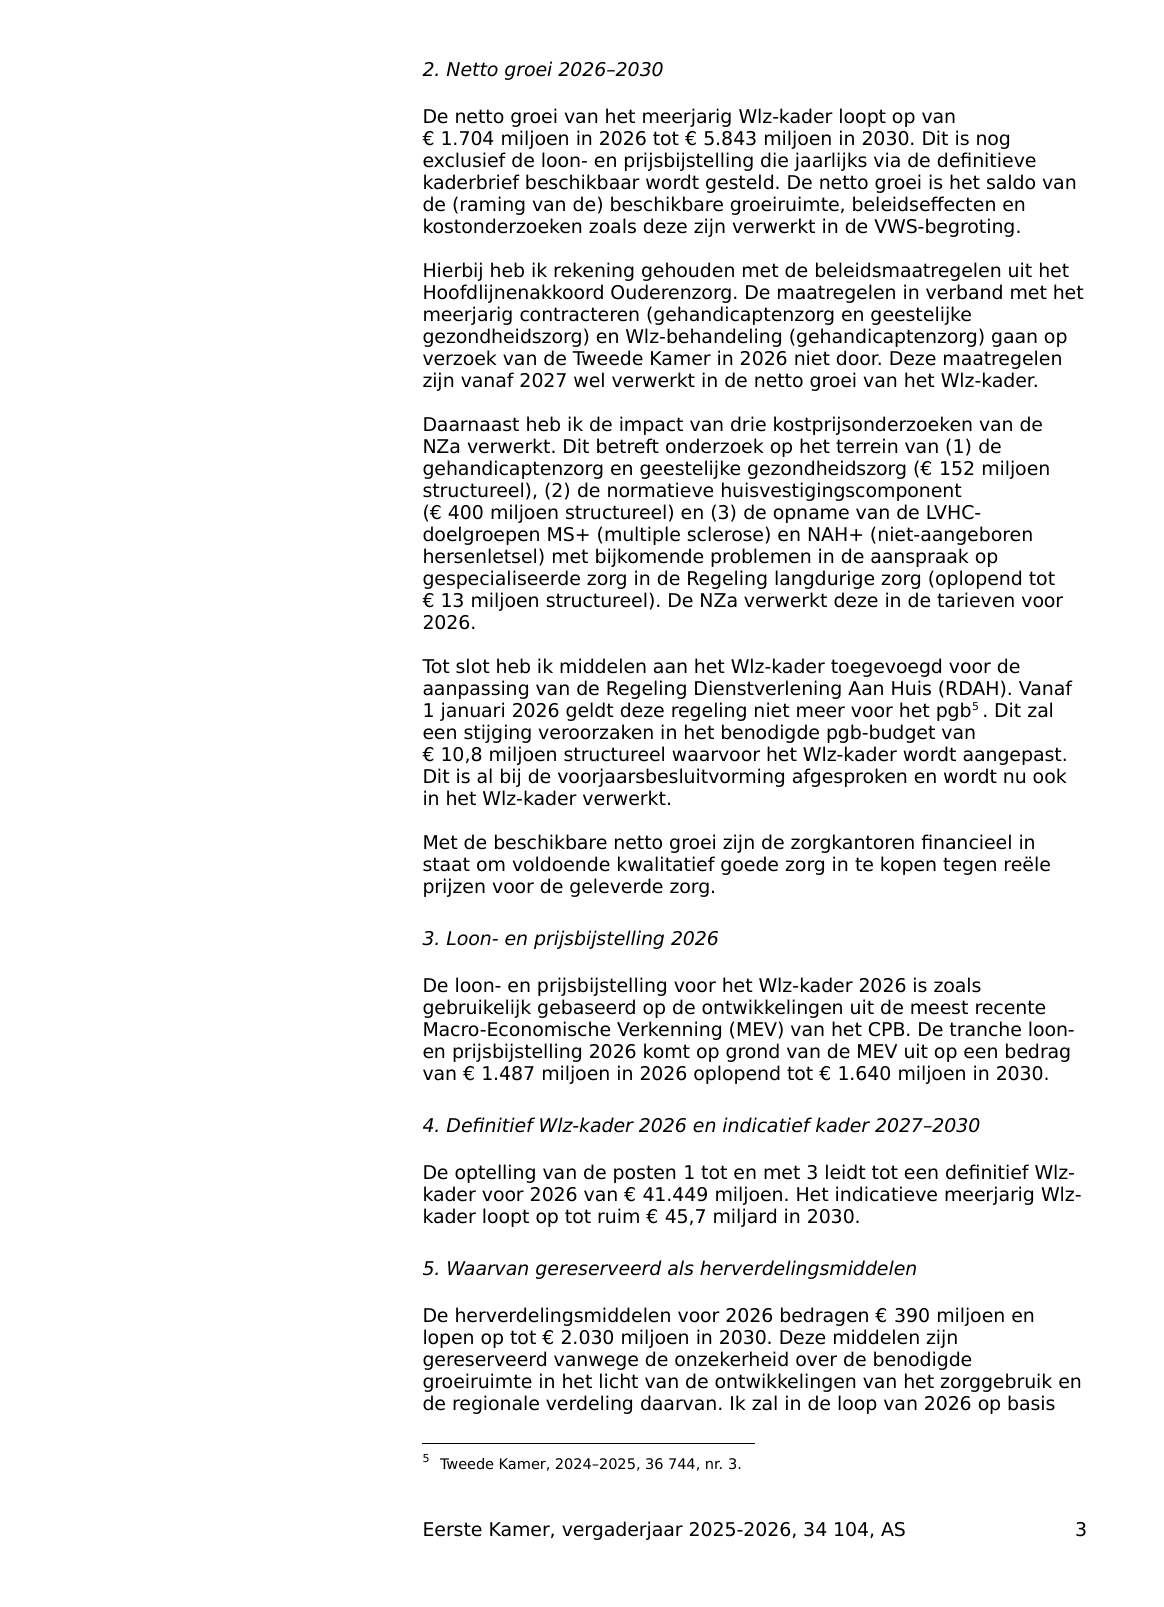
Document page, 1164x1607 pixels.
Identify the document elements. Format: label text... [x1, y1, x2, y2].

text De loon- en prijsbijstelling voor het Wlz-kader 2026 is zoals gebruikelijk gebaseerd op de ontwikkelingen uit de meest recente Macro-Economische Verkenning (MEV) van het CPB. De tranche loon- en prijsbijstelling 2026 komt op grond van de MEV uit op een bedrag van € 1.487 miljoen in 2026 oplopend tot € 1.640 miljoen in 2030. [422, 975, 1087, 1085]
text Met de beschikbare netto groei zijn de zorgkantoren financieel in staat om voldoende kwalitatief goede zorg in te kopen tegen reële prijzen voor de geleverde zorg. [422, 832, 1087, 898]
text De optelling van de posten 1 tot en met 3 leidt tot een definitief Wlz-kader voor 2026 van € 41.449 miljoen. Het indicatieve meerjarig Wlz-kader loopt op tot ruim € 45,7 miljard in 2030. [422, 1162, 1087, 1228]
text Hierbij heb ik rekening gehouden met de beleidsmaatregelen uit het Hoofdlijnenakkoord Ouderenzorg. De maatregelen in verband met het meerjarig contracteren (gehandicaptenzorg en geestelijke gezondheidszorg) en Wlz-behandeling (gehandicaptenzorg) gaan op verzoek van de Tweede Kamer in 2026 niet door. Deze maatregelen zijn vanaf 2027 wel verwerkt in de netto groei van het Wlz-kader. [422, 260, 1087, 392]
text Tot slot heb ik middelen aan het Wlz-kader toegevoegd voor de aanpassing van de Regeling Dienstverlening Aan Huis (RDAH). Vanaf 1 januari 2026 geldt deze regeling niet meer voor het pgb. Dit zal een stijging veroorzaken in het benodigde pgb-budget van € 10,8 miljoen structureel waarvoor het Wlz-kader wordt aangepast. Dit is al bij de voorjaarsbesluitvorming afgesproken en wordt nu ook in het Wlz-kader verwerkt. [422, 656, 1087, 810]
subtitle 4. Definitief Wlz-kader 2026 en indicatief kader 2027–2030 [422, 1115, 1087, 1137]
subtitle 3. Loon- en prijsbijstelling 2026 [422, 928, 1087, 950]
text De netto groei van het meerjarig Wlz-kader loopt op van € 1.704 miljoen in 2026 tot € 5.843 miljoen in 2030. Dit is nog exclusief de loon- en prijsbijstelling die jaarlijks via de definitieve kaderbrief beschikbaar wordt gesteld. De netto groei is het saldo van de (raming van de) beschikbare groeiruimte, beleidseffecten en kostonderzoeken zoals deze zijn verwerkt in de VWS-begroting. [422, 106, 1087, 238]
subtitle 5. Waarvan gereserveerd als herverdelingsmiddelen [422, 1258, 1087, 1280]
subtitle 2. Netto groei 2026–2030 [422, 59, 1087, 81]
text Tweede Kamer, 2024–2025, 36 744, nr. 3. [422, 1452, 1087, 1474]
text De herverdelingsmiddelen voor 2026 bedragen € 390 miljoen en lopen op tot € 2.030 miljoen in 2030. Deze middelen zijn gereserveerd vanwege de onzekerheid over de benodigde groeiruimte in het licht van de ontwikkelingen van het zorggebruik en de regionale verdeling daarvan. Ik zal in de loop van 2026 op basis [422, 1305, 1087, 1415]
text Daarnaast heb ik de impact van drie kostprijsonderzoeken van de NZa verwerkt. Dit betreft onderzoek op het terrein van (1) de gehandicaptenzorg en geestelijke gezondheidszorg (€ 152 miljoen structureel), (2) de normatieve huisvestigingscomponent (€ 400 miljoen structureel) en (3) de opname van de LVHC-doelgroepen MS+ (multiple sclerose) en NAH+ (niet-aangeboren hersenletsel) met bijkomende problemen in de aanspraak op gespecialiseerde zorg in de Regeling langdurige zorg (oplopend tot € 13 miljoen structureel). De NZa verwerkt deze in de tarieven voor 2026. [422, 414, 1087, 634]
